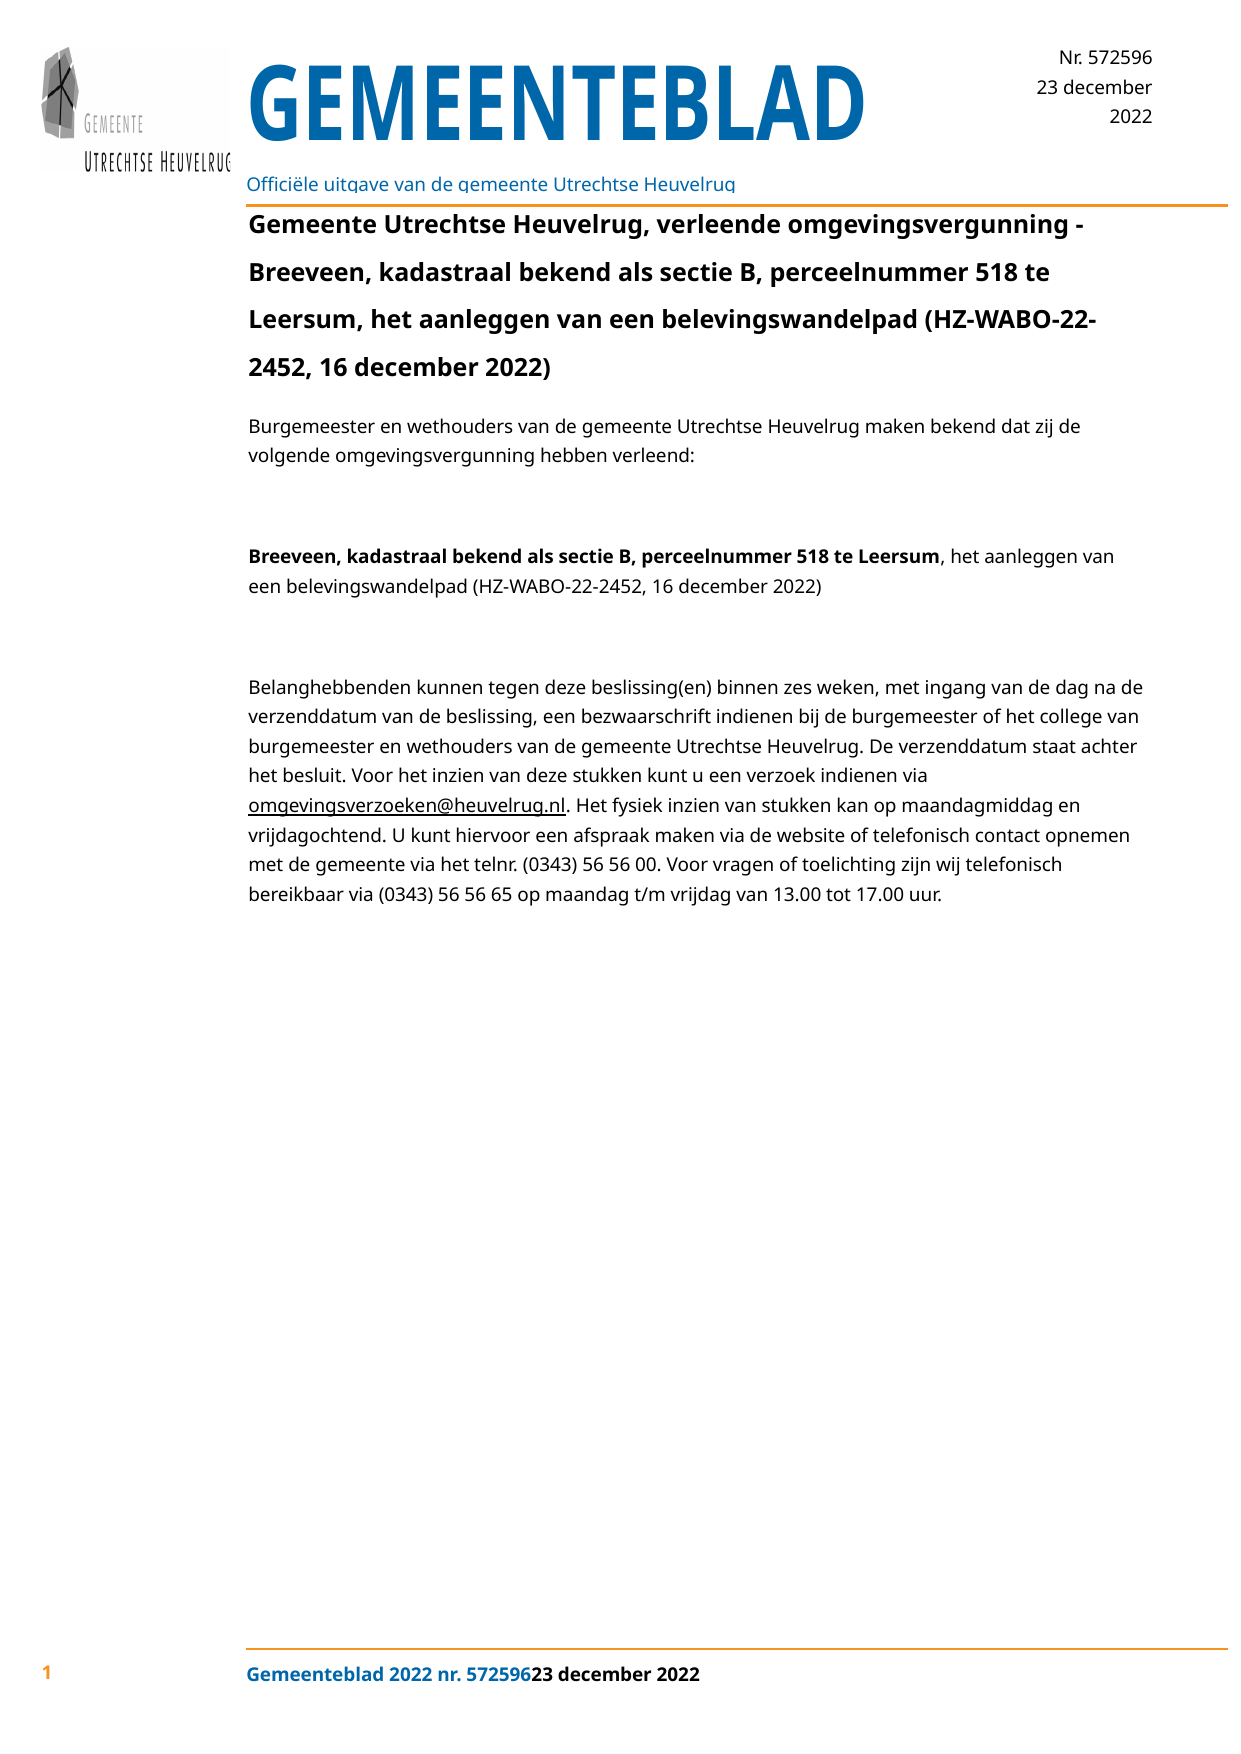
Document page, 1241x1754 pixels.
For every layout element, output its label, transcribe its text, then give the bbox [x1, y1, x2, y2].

text Belanghebbenden kunnen tegen deze beslissing(en) binnen zes weken, met ingang van de dag na de verzenddatum van de beslissing, een bezwaarschrift indienen bij de burgemeester of het college van burgemeester en wethouders van de gemeente Utrechtse Heuvelrug. De verzenddatum staat achter het besluit. Voor het inzien van deze stukken kunt u een verzoek indienen via omgevingsverzoeken@heuvelrug.nl. Het fysiek inzien van stukken kan op maandagmiddag en vrijdagochtend. U kunt hiervoor een afspraak maken via de website of telefonisch contact opnemen met de gemeente via het telnr. (0343) 56 56 00. Voor vragen of toelichting zijn wij telefonisch bereikbaar via (0343) 56 56 65 op maandag t/m vrijdag van 13.00 tot 17.00 uur. [248, 674, 1152, 907]
picture [41, 47, 231, 172]
text Breeveen, kadastraal bekend als sectie B, perceelnummer 518 te Leersum, het aanleggen van een belevingswandelpad (HZ-WABO-22-2452, 16 december 2022) [248, 543, 1152, 599]
text Burgemeester en wethouders van de gemeente Utrechtse Heuvelrug maken bekend dat zij de volgende omgevingsvergunning hebben verleend: [248, 413, 1152, 468]
text Gemeente Utrechtse Heuvelrug, verleende omgevingsvergunning - Breeveen, kadastraal bekend als sectie B, perceelnummer 518 te Leersum, het aanleggen van een belevingswandelpad (HZ-WABO-22-2452, 16 december 2022) [248, 207, 1152, 384]
